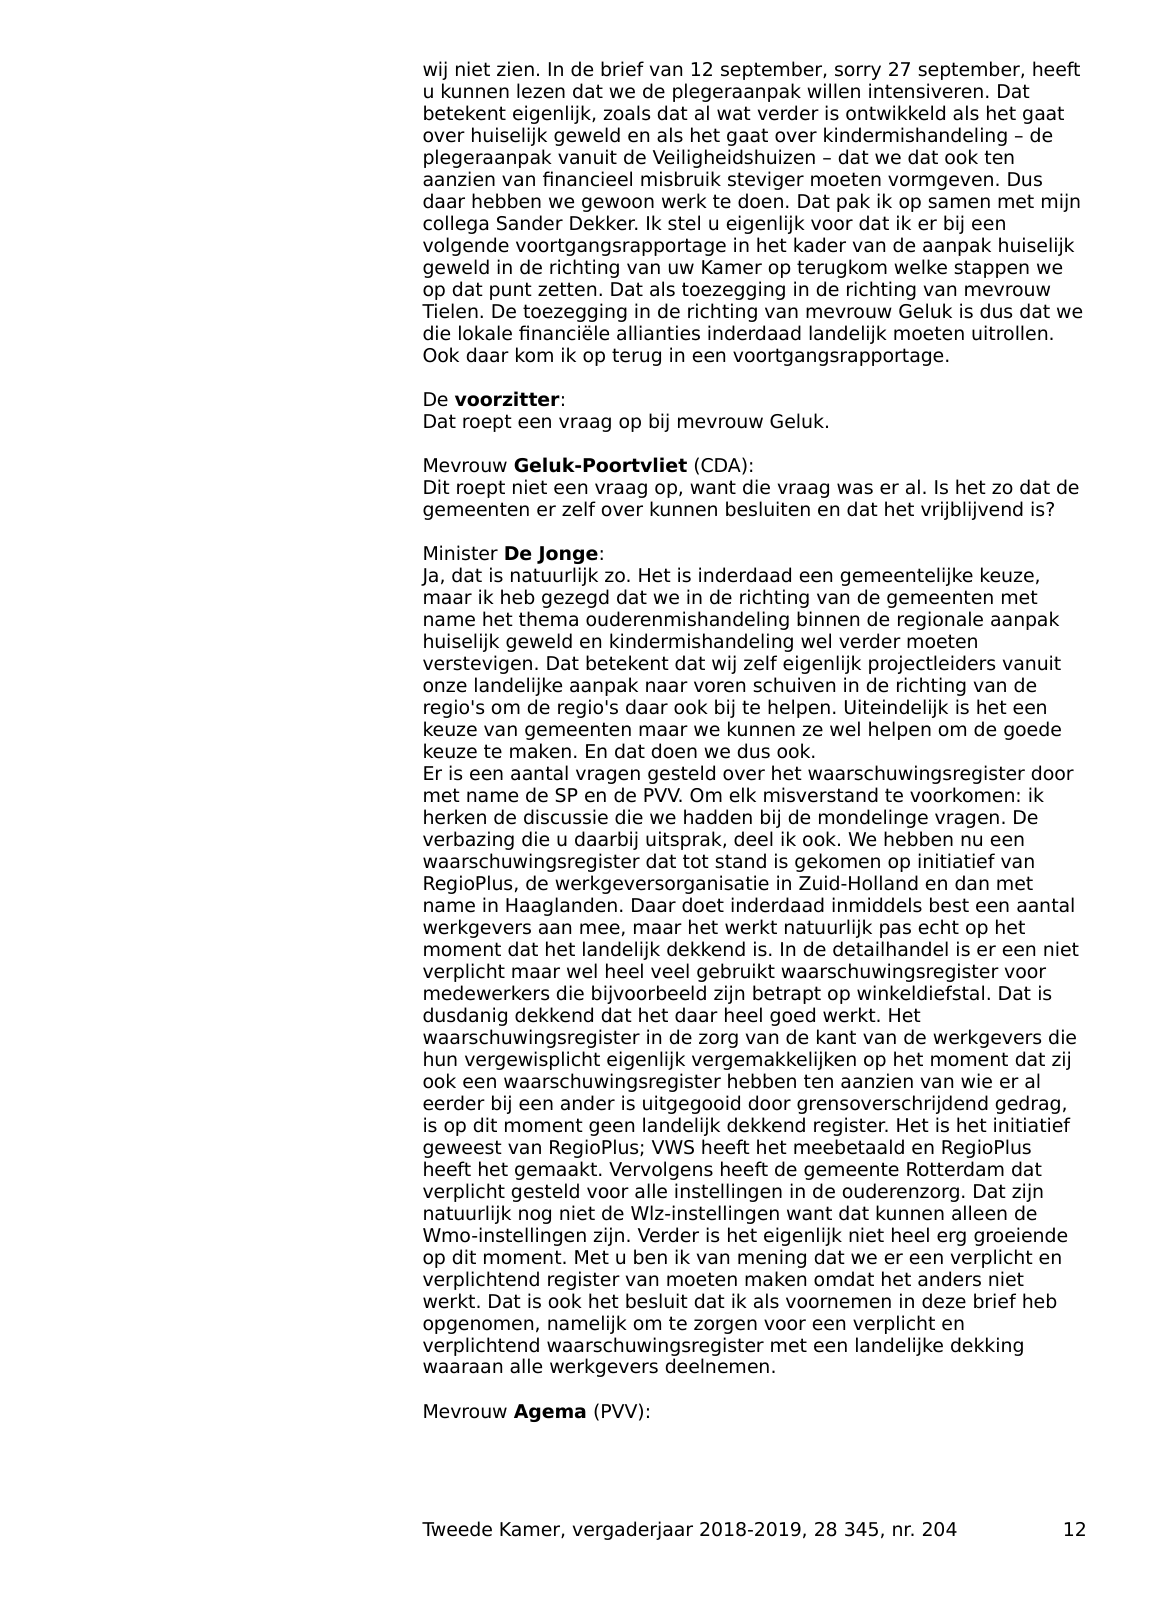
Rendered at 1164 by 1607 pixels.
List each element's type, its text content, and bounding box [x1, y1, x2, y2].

text Mevrouw Agema (PVV): [422, 1401, 1087, 1423]
text Mevrouw Geluk-Poortvliet (CDA): [422, 455, 1087, 477]
text De voorzitter: [422, 389, 1087, 411]
text wij niet zien. In de brief van 12 september, sorry 27 september, heeft u kunnen lezen dat we de plegeraanpak willen intensiveren. Dat betekent eigenlijk, zoals dat al wat verder is ontwikkeld als het gaat over huiselijk geweld en als het gaat over kindermishandeling – de plegeraanpak vanuit de Veiligheidshuizen – dat we dat ook ten aanzien van financieel misbruik steviger moeten vormgeven. Dus daar hebben we gewoon werk te doen. Dat pak ik op samen met mijn collega Sander Dekker. Ik stel u eigenlijk voor dat ik er bij een volgende voortgangsrapportage in het kader van de aanpak huiselijk geweld in de richting van uw Kamer op terugkom welke stappen we op dat punt zetten. Dat als toezegging in de richting van mevrouw Tielen. De toezegging in de richting van mevrouw Geluk is dus dat we die lokale financiële allianties inderdaad landelijk moeten uitrollen. Ook daar kom ik op terug in een voortgangsrapportage. [422, 59, 1087, 367]
text Dat roept een vraag op bij mevrouw Geluk. [422, 411, 1087, 433]
text Ja, dat is natuurlijk zo. Het is inderdaad een gemeentelijke keuze, maar ik heb gezegd dat we in de richting van de gemeenten met name het thema ouderenmishandeling binnen de regionale aanpak huiselijk geweld en kindermishandeling wel verder moeten verstevigen. Dat betekent dat wij zelf eigenlijk projectleiders vanuit onze landelijke aanpak naar voren schuiven in de richting van de regio's om de regio's daar ook bij te helpen. Uiteindelijk is het een keuze van gemeenten maar we kunnen ze wel helpen om de goede keuze te maken. En dat doen we dus ook. [422, 565, 1087, 763]
text Er is een aantal vragen gesteld over het waarschuwingsregister door met name de SP en de PVV. Om elk misverstand te voorkomen: ik herken de discussie die we hadden bij de mondelinge vragen. De verbazing die u daarbij uitsprak, deel ik ook. We hebben nu een waarschuwingsregister dat tot stand is gekomen op initiatief van RegioPlus, de werkgeversorganisatie in Zuid-Holland en dan met name in Haaglanden. Daar doet inderdaad inmiddels best een aantal werkgevers aan mee, maar het werkt natuurlijk pas echt op het moment dat het landelijk dekkend is. In de detailhandel is er een niet verplicht maar wel heel veel gebruikt waarschuwingsregister voor medewerkers die bijvoorbeeld zijn betrapt op winkeldiefstal. Dat is dusdanig dekkend dat het daar heel goed werkt. Het waarschuwingsregister in de zorg van de kant van de werkgevers die hun vergewisplicht eigenlijk vergemakkelijken op het moment dat zij ook een waarschuwingsregister hebben ten aanzien van wie er al eerder bij een ander is uitgegooid door grensoverschrijdend gedrag, is op dit moment geen landelijk dekkend register. Het is het initiatief geweest van RegioPlus; VWS heeft het meebetaald en RegioPlus heeft het gemaakt. Vervolgens heeft de gemeente Rotterdam dat verplicht gesteld voor alle instellingen in de ouderenzorg. Dat zijn natuurlijk nog niet de Wlz-instellingen want dat kunnen alleen de Wmo-instellingen zijn. Verder is het eigenlijk niet heel erg groeiende op dit moment. Met u ben ik van mening dat we er een verplicht en verplichtend register van moeten maken omdat het anders niet werkt. Dat is ook het besluit dat ik als voornemen in deze brief heb opgenomen, namelijk om te zorgen voor een verplicht en verplichtend waarschuwingsregister met een landelijke dekking waaraan alle werkgevers deelnemen. [422, 763, 1087, 1378]
text Dit roept niet een vraag op, want die vraag was er al. Is het zo dat de gemeenten er zelf over kunnen besluiten en dat het vrijblijvend is? [422, 477, 1087, 521]
text Minister De Jonge: [422, 543, 1087, 565]
